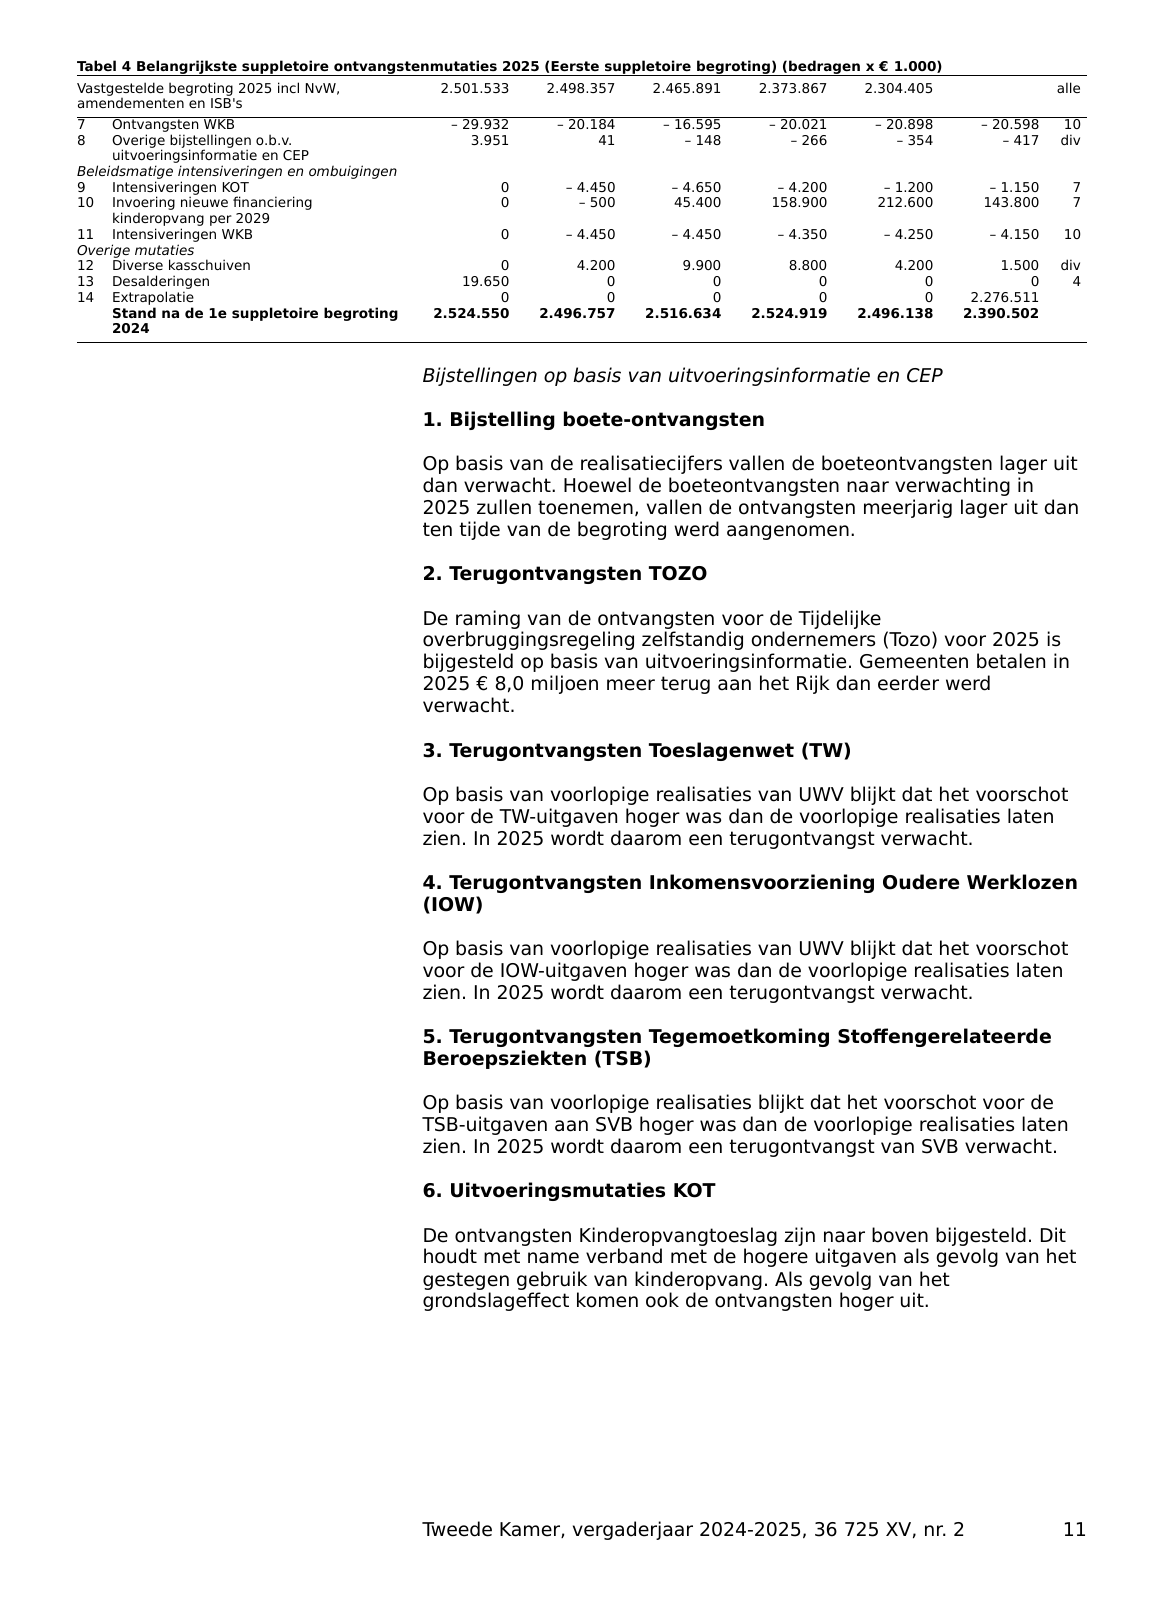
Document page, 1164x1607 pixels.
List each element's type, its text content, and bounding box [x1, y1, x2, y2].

table_cell Intensiveringen KOT [106, 180, 409, 195]
table_cell 2.496.138 [833, 305, 939, 342]
table_cell [1045, 290, 1087, 305]
table_cell – 20.598 [939, 118, 1045, 132]
table_cell – 1.150 [939, 180, 1045, 195]
table_cell 10 [1045, 118, 1087, 132]
table_cell – 4.450 [515, 227, 621, 242]
table_cell 0 [833, 274, 939, 290]
table_cell Desalderingen [106, 274, 409, 290]
table_cell [939, 243, 1045, 258]
table_cell 2.498.357 [515, 76, 621, 117]
table_cell [515, 164, 621, 179]
table_cell [1045, 243, 1087, 258]
table_cell 3.951 [409, 133, 515, 164]
table_cell – 148 [621, 133, 727, 164]
table_cell 7 [1045, 180, 1087, 195]
table_cell [1045, 305, 1087, 342]
table_cell [939, 76, 1045, 117]
table_cell [939, 164, 1045, 179]
table_cell [409, 164, 515, 179]
table_cell Beleidsmatige intensiveringen en ombuigingen [77, 164, 409, 179]
table_cell 7 [1045, 195, 1087, 227]
table_cell – 20.898 [833, 118, 939, 132]
table_cell [621, 164, 727, 179]
table_cell 0 [515, 290, 621, 305]
table_cell 143.800 [939, 195, 1045, 227]
table_cell 11 [77, 227, 106, 242]
table_cell 9 [77, 180, 106, 195]
text Op basis van de realisatiecijfers vallen de boeteontvangsten lager uit dan verwacht. Hoewel de boeteontvangsten naar verwachting in 2025 zullen toenemen, vallen de ontvangsten meerjarig lager uit dan ten tijde van de begroting werd aangenomen. [422, 453, 1087, 541]
table_cell Extrapolatie [106, 290, 409, 305]
table_cell – 266 [727, 133, 833, 164]
table_cell Intensiveringen WKB [106, 227, 409, 242]
table_cell [621, 243, 727, 258]
table_cell [77, 305, 106, 342]
table_cell [1045, 164, 1087, 179]
table_cell Overige mutaties [77, 243, 409, 258]
table_cell Overige bijstellingen o.b.v. uitvoeringsinformatie en CEP [106, 133, 409, 164]
table_cell Vastgestelde begroting 2025 incl NvW, amendementen en ISB's [77, 76, 409, 117]
table_cell – 417 [939, 133, 1045, 164]
table_cell div [1045, 258, 1087, 274]
subtitle 2. Terugontvangsten TOZO [422, 563, 1087, 585]
table_cell 158.900 [727, 195, 833, 227]
table_cell Stand na de 1e suppletoire begroting 2024 [106, 305, 409, 342]
table_cell 2.465.891 [621, 76, 727, 117]
table_cell 8 [77, 133, 106, 164]
table_cell 7 [77, 118, 106, 132]
text Op basis van voorlopige realisaties blijkt dat het voorschot voor de TSB-uitgaven aan SVB hoger was dan de voorlopige realisaties laten zien. In 2025 wordt daarom een terugontvangst van SVB verwacht. [422, 1092, 1087, 1158]
table_cell 2.373.867 [727, 76, 833, 117]
table_cell 10 [1045, 227, 1087, 242]
table_cell 0 [409, 227, 515, 242]
table_cell – 4.150 [939, 227, 1045, 242]
text De ontvangsten Kinderopvangtoeslag zijn naar boven bijgesteld. Dit houdt met name verband met de hogere uitgaven als gevolg van het gestegen gebruik van kinderopvang. Als gevolg van het grondslageffect komen ook de ontvangsten hoger uit. [422, 1224, 1087, 1312]
table_cell 0 [409, 195, 515, 227]
table_cell 0 [409, 290, 515, 305]
table_cell 212.600 [833, 195, 939, 227]
table_cell 2.524.919 [727, 305, 833, 342]
table_cell [833, 164, 939, 179]
table_cell – 500 [515, 195, 621, 227]
text Op basis van voorlopige realisaties van UWV blijkt dat het voorschot voor de IOW-uitgaven hoger was dan de voorlopige realisaties laten zien. In 2025 wordt daarom een terugontvangst verwacht. [422, 938, 1087, 1004]
table_cell 4 [1045, 274, 1087, 290]
table_cell div [1045, 133, 1087, 164]
table_cell 9.900 [621, 258, 727, 274]
table_cell – 4.250 [833, 227, 939, 242]
table_cell 2.304.405 [833, 76, 939, 117]
table_cell 0 [515, 274, 621, 290]
table_cell [727, 243, 833, 258]
table_cell 2.524.550 [409, 305, 515, 342]
table_cell 41 [515, 133, 621, 164]
table_cell – 4.200 [727, 180, 833, 195]
table_cell 1.500 [939, 258, 1045, 274]
table_cell 2.496.757 [515, 305, 621, 342]
table_cell 4.200 [515, 258, 621, 274]
table_cell 2.516.634 [621, 305, 727, 342]
table_cell 0 [833, 290, 939, 305]
table_cell – 4.650 [621, 180, 727, 195]
table_cell 0 [939, 274, 1045, 290]
text De raming van de ontvangsten voor de Tijdelijke overbruggingsregeling zelfstandig ondernemers (Tozo) voor 2025 is bijgesteld op basis van uitvoeringsinformatie. Gemeenten betalen in 2025 € 8,0 miljoen meer terug aan het Rijk dan eerder werd verwacht. [422, 607, 1087, 717]
table_cell 0 [727, 290, 833, 305]
table_cell 14 [77, 290, 106, 305]
table_cell 0 [621, 274, 727, 290]
table_cell – 354 [833, 133, 939, 164]
table_cell – 16.595 [621, 118, 727, 132]
subtitle 6. Uitvoeringsmutaties KOT [422, 1180, 1087, 1202]
table_cell – 4.450 [621, 227, 727, 242]
subtitle 1. Bijstelling boete-ontvangsten [422, 409, 1087, 431]
table_cell 4.200 [833, 258, 939, 274]
table_cell 2.390.502 [939, 305, 1045, 342]
table_cell 19.650 [409, 274, 515, 290]
table_cell 45.400 [621, 195, 727, 227]
table_cell [833, 243, 939, 258]
text Op basis van voorlopige realisaties van UWV blijkt dat het voorschot voor de TW-uitgaven hoger was dan de voorlopige realisaties laten zien. In 2025 wordt daarom een terugontvangst verwacht. [422, 784, 1087, 849]
table_cell 10 [77, 195, 106, 227]
subtitle 4. Terugontvangsten Inkomensvoorziening Oudere Werklozen (IOW) [422, 872, 1087, 916]
table_cell – 20.021 [727, 118, 833, 132]
table_cell – 29.932 [409, 118, 515, 132]
table_cell 8.800 [727, 258, 833, 274]
table_cell [515, 243, 621, 258]
table_header Tabel 4 Belangrijkste suppletoire ontvangstenmutaties 2025 (Eerste suppletoire begroting) (bedragen x € 1.000) [77, 59, 1087, 75]
table_cell 0 [727, 274, 833, 290]
table_cell Invoering nieuwe financiering kinderopvang per 2029 [106, 195, 409, 227]
table_cell 12 [77, 258, 106, 274]
subtitle Bijstellingen op basis van uitvoeringsinformatie en CEP [422, 365, 1087, 387]
table_cell Ontvangsten WKB [106, 118, 409, 132]
table_cell alle [1045, 76, 1087, 117]
table_cell 2.501.533 [409, 76, 515, 117]
table_cell 2.276.511 [939, 290, 1045, 305]
table_cell Diverse kasschuiven [106, 258, 409, 274]
table_cell [409, 243, 515, 258]
table_cell – 4.450 [515, 180, 621, 195]
table_cell 0 [621, 290, 727, 305]
table_cell 13 [77, 274, 106, 290]
subtitle 3. Terugontvangsten Toeslagenwet (TW) [422, 739, 1087, 761]
table_cell – 20.184 [515, 118, 621, 132]
table_cell [727, 164, 833, 179]
table_cell 0 [409, 180, 515, 195]
table_cell 0 [409, 258, 515, 274]
table_cell – 4.350 [727, 227, 833, 242]
table_cell – 1.200 [833, 180, 939, 195]
subtitle 5. Terugontvangsten Tegemoetkoming Stoffengerelateerde Beroepsziekten (TSB) [422, 1026, 1087, 1070]
